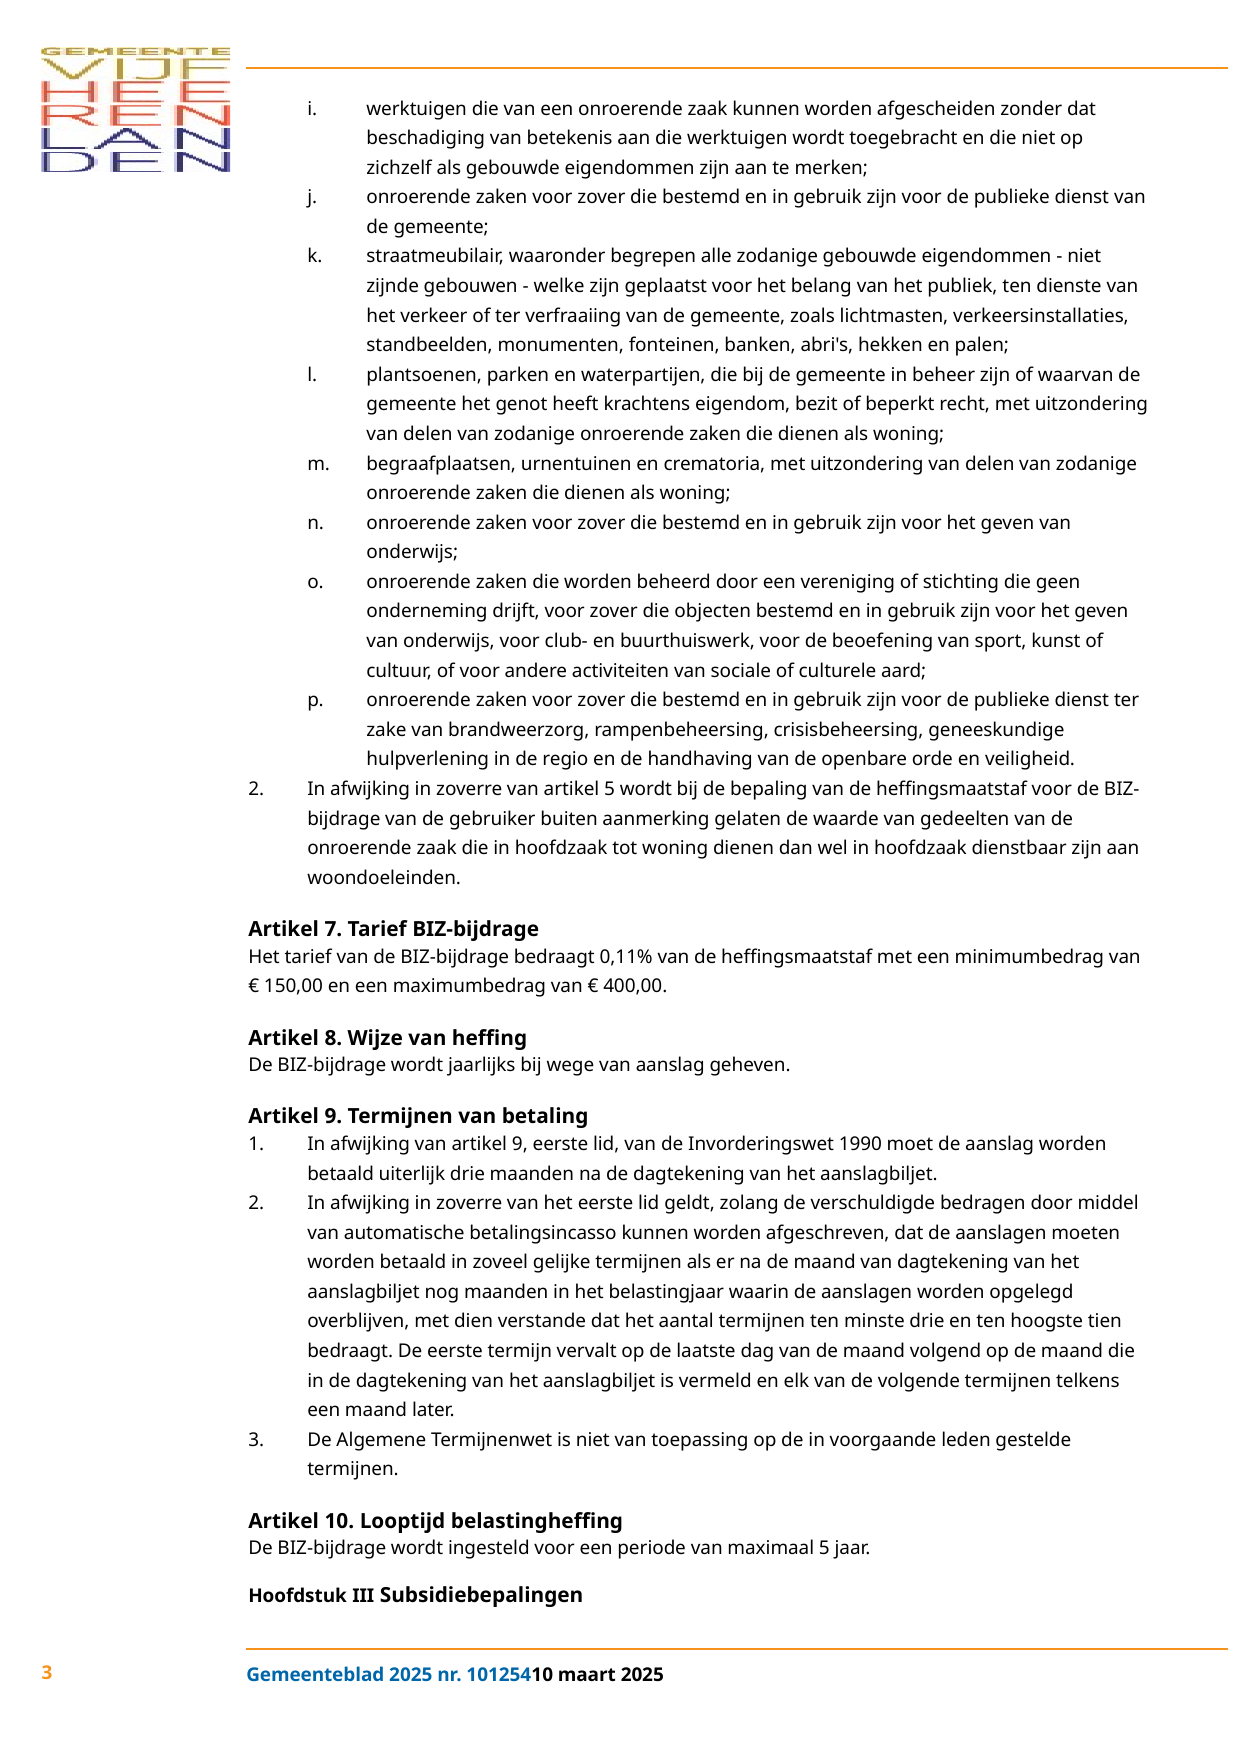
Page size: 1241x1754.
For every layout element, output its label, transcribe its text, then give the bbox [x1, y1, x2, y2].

list onroerende zaken voor zover die bestemd en in gebruik zijn voor het geven van onderwijs; [307, 509, 1152, 564]
text Hoofdstuk III Subsidiebepalingen [248, 1580, 1152, 1608]
text Artikel 9. Termijnen van betaling [248, 1102, 1152, 1130]
text Artikel 8. Wijze van heffing [248, 1023, 1152, 1051]
list straatmeubilair, waaronder begrepen alle zodanige gebouwde eigendommen - niet zijnde gebouwen - welke zijn geplaatst voor het belang van het publiek, ten dienste van het verkeer of ter verfraaiing van de gemeente, zoals lichtmasten, verkeersinstallaties, standbeelden, monumenten, fonteinen, banken, abri's, hekken en palen; [307, 243, 1152, 357]
list onroerende zaken voor zover die bestemd en in gebruik zijn voor de publieke dienst ter zake van brandweerzorg, rampenbeheersing, crisisbeheersing, geneeskundige hulpverlening in de regio en de handhaving van de openbare orde en veiligheid. [307, 686, 1152, 771]
list onroerende zaken die worden beheerd door een vereniging of stichting die geen onderneming drijft, voor zover die objecten bestemd en in gebruik zijn voor het geven van onderwijs, voor club- en buurthuiswerk, voor de beoefening van sport, kunst of cultuur, of voor andere activiteiten van sociale of culturele aard; [307, 568, 1152, 683]
list De Algemene Termijnenwet is niet van toepassing op de in voorgaande leden gestelde termijnen. [248, 1426, 1152, 1481]
list plantsoenen, parken en waterpartijen, die bij de gemeente in beheer zijn of waarvan de gemeente het genot heeft krachtens eigendom, bezit of beperkt recht, met uitzondering van delen van zodanige onroerende zaken die dienen als woning; [307, 361, 1152, 446]
list onroerende zaken voor zover die bestemd en in gebruik zijn voor de publieke dienst van de gemeente; [307, 183, 1152, 239]
list In afwijking van artikel 9, eerste lid, van de Invorderingswet 1990 moet de aanslag worden betaald uiterlijk drie maanden na de dagtekening van het aanslagbiljet. [248, 1130, 1152, 1185]
list werktuigen die van een onroerende zaak kunnen worden afgescheiden zonder dat beschadiging van betekenis aan die werktuigen wordt toegebracht en die niet op zichzelf als gebouwde eigendommen zijn aan te merken; [307, 95, 1152, 180]
text Artikel 10. Looptijd belastingheffing [248, 1506, 1152, 1534]
list In afwijking in zoverre van het eerste lid geldt, zolang de verschuldigde bedragen door middel van automatische betalingsincasso kunnen worden afgeschreven, dat de aanslagen moeten worden betaald in zoveel gelijke termijnen als er na de maand van dagtekening van het aanslagbiljet nog maanden in het belastingjaar waarin de aanslagen worden opgelegd overblijven, met dien verstande dat het aantal termijnen ten minste drie en ten hoogste tien bedraagt. De eerste termijn vervalt op de laatste dag van de maand volgend op de maand die in de dagtekening van het aanslagbiljet is vermeld en elk van de volgende termijnen telkens een maand later. [248, 1189, 1152, 1422]
text Artikel 7. Tarief BIZ-bijdrage [248, 914, 1152, 943]
list In afwijking in zoverre van artikel 5 wordt bij de bepaling van de heffingsmaatstaf voor de BIZ-bijdrage van de gebruiker buiten aanmerking gelaten de waarde van gedeelten van de onroerende zaak die in hoofdzaak tot woning dienen dan wel in hoofdzaak dienstbaar zijn aan woondoeleinden. [248, 775, 1152, 890]
list begraafplaatsen, urnentuinen en crematoria, met uitzondering van delen van zodanige onroerende zaken die dienen als woning; [307, 450, 1152, 505]
picture [41, 47, 231, 172]
text Het tarief van de BIZ-bijdrage bedraagt 0,11% van de heffingsmaatstaf met een minimumbedrag van € 150,00 en een maximumbedrag van € 400,00. [248, 943, 1152, 998]
text De BIZ-bijdrage wordt ingesteld voor een periode van maximaal 5 jaar. [248, 1534, 1152, 1560]
text De BIZ-bijdrage wordt jaarlijks bij wege van aanslag geheven. [248, 1051, 1152, 1077]
